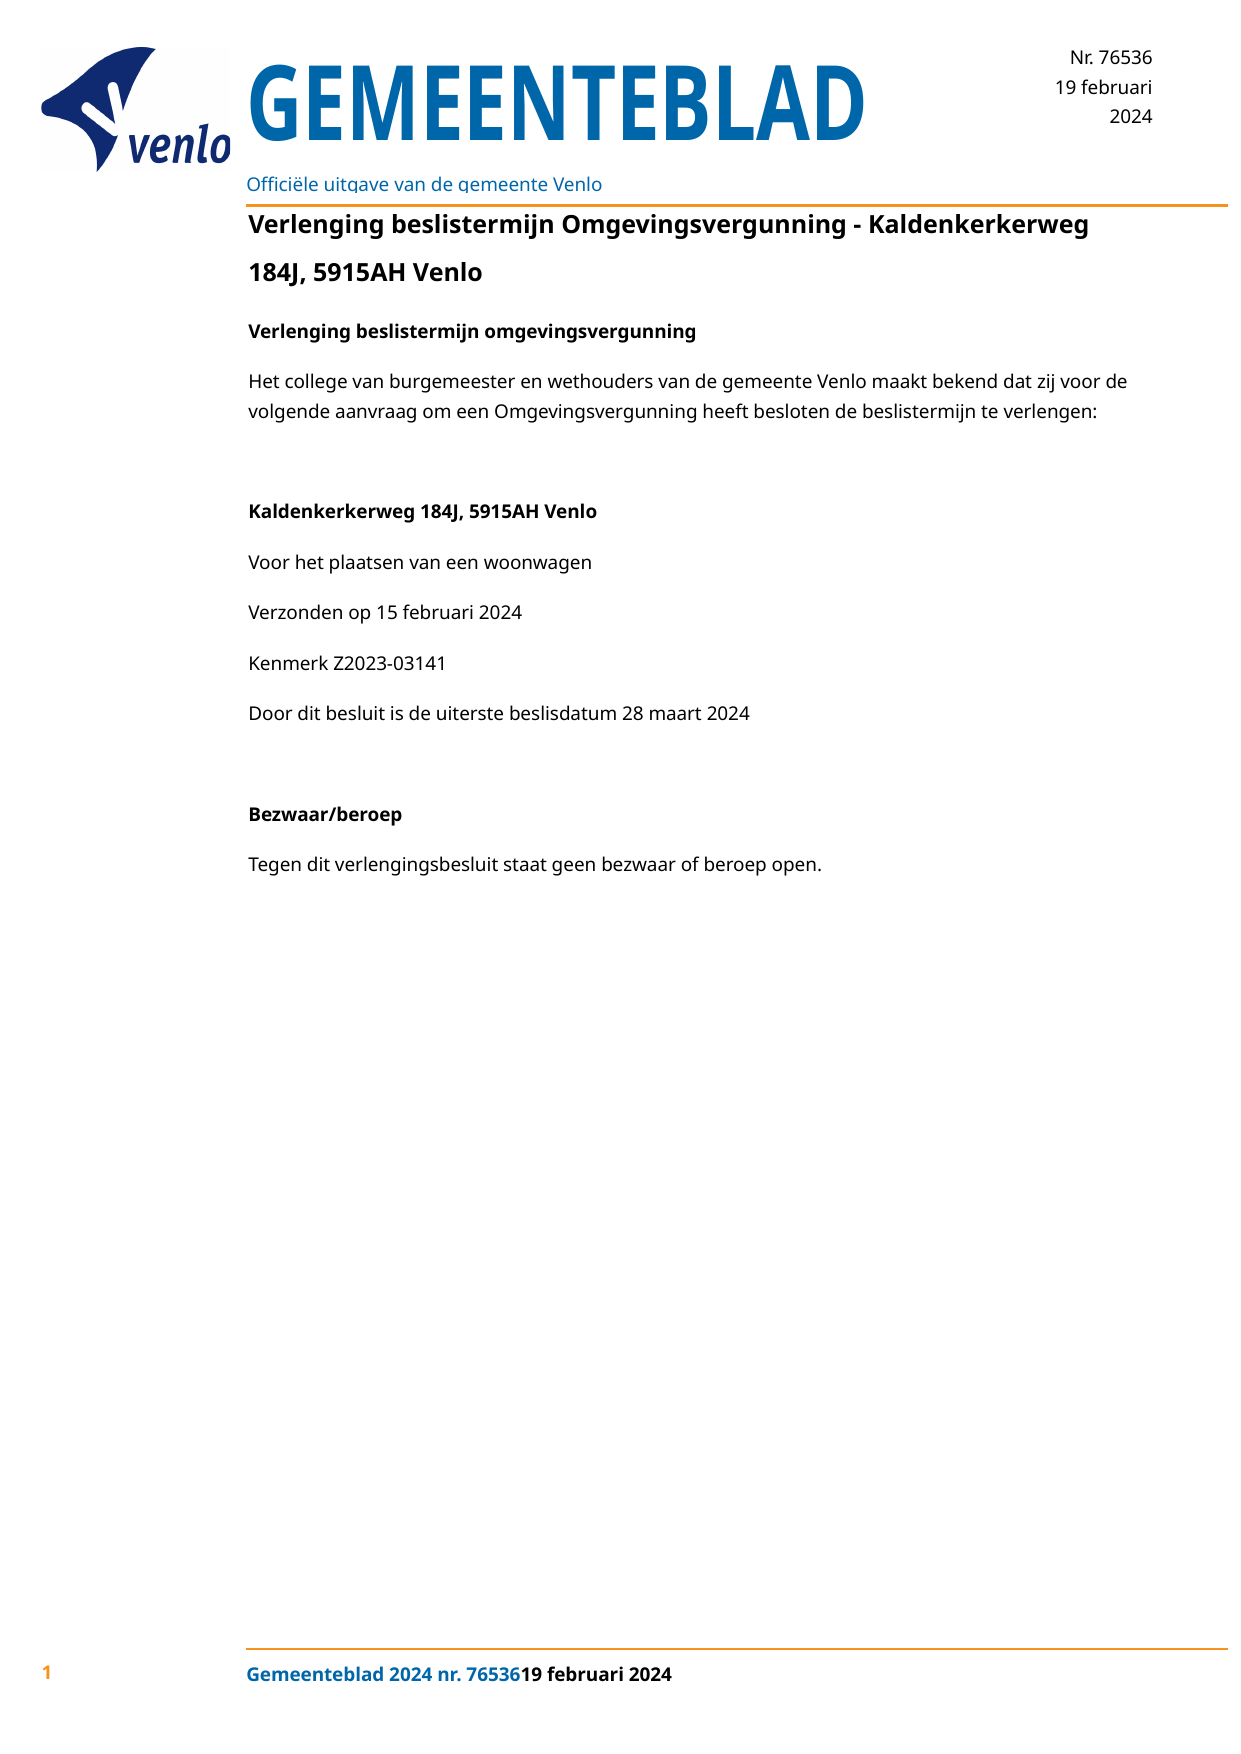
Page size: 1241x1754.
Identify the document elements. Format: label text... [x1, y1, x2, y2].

text Verlenging beslistermijn Omgevingsvergunning - Kaldenkerkerweg 184J, 5915AH Venlo [248, 207, 1152, 288]
text Verzonden op 15 februari 2024 [248, 599, 1152, 625]
text Voor het plaatsen van een woonwagen [248, 549, 1152, 575]
text Tegen dit verlengingsbesluit staat geen bezwaar of beroep open. [248, 852, 1152, 877]
text Door dit besluit is de uiterste beslisdatum 28 maart 2024 [248, 700, 1152, 726]
text Kenmerk Z2023-03141 [248, 650, 1152, 676]
text Kaldenkerkerweg 184J, 5915AH Venlo [248, 499, 1152, 524]
text Het college van burgemeester en wethouders van de gemeente Venlo maakt bekend dat zij voor de volgende aanvraag om een Omgevingsvergunning heeft besloten de beslistermijn te verlengen: [248, 368, 1152, 424]
picture [41, 47, 231, 172]
text Bezwaar/beroep [248, 801, 1152, 827]
text Verlenging beslistermijn omgevingsvergunning [248, 318, 1152, 344]
